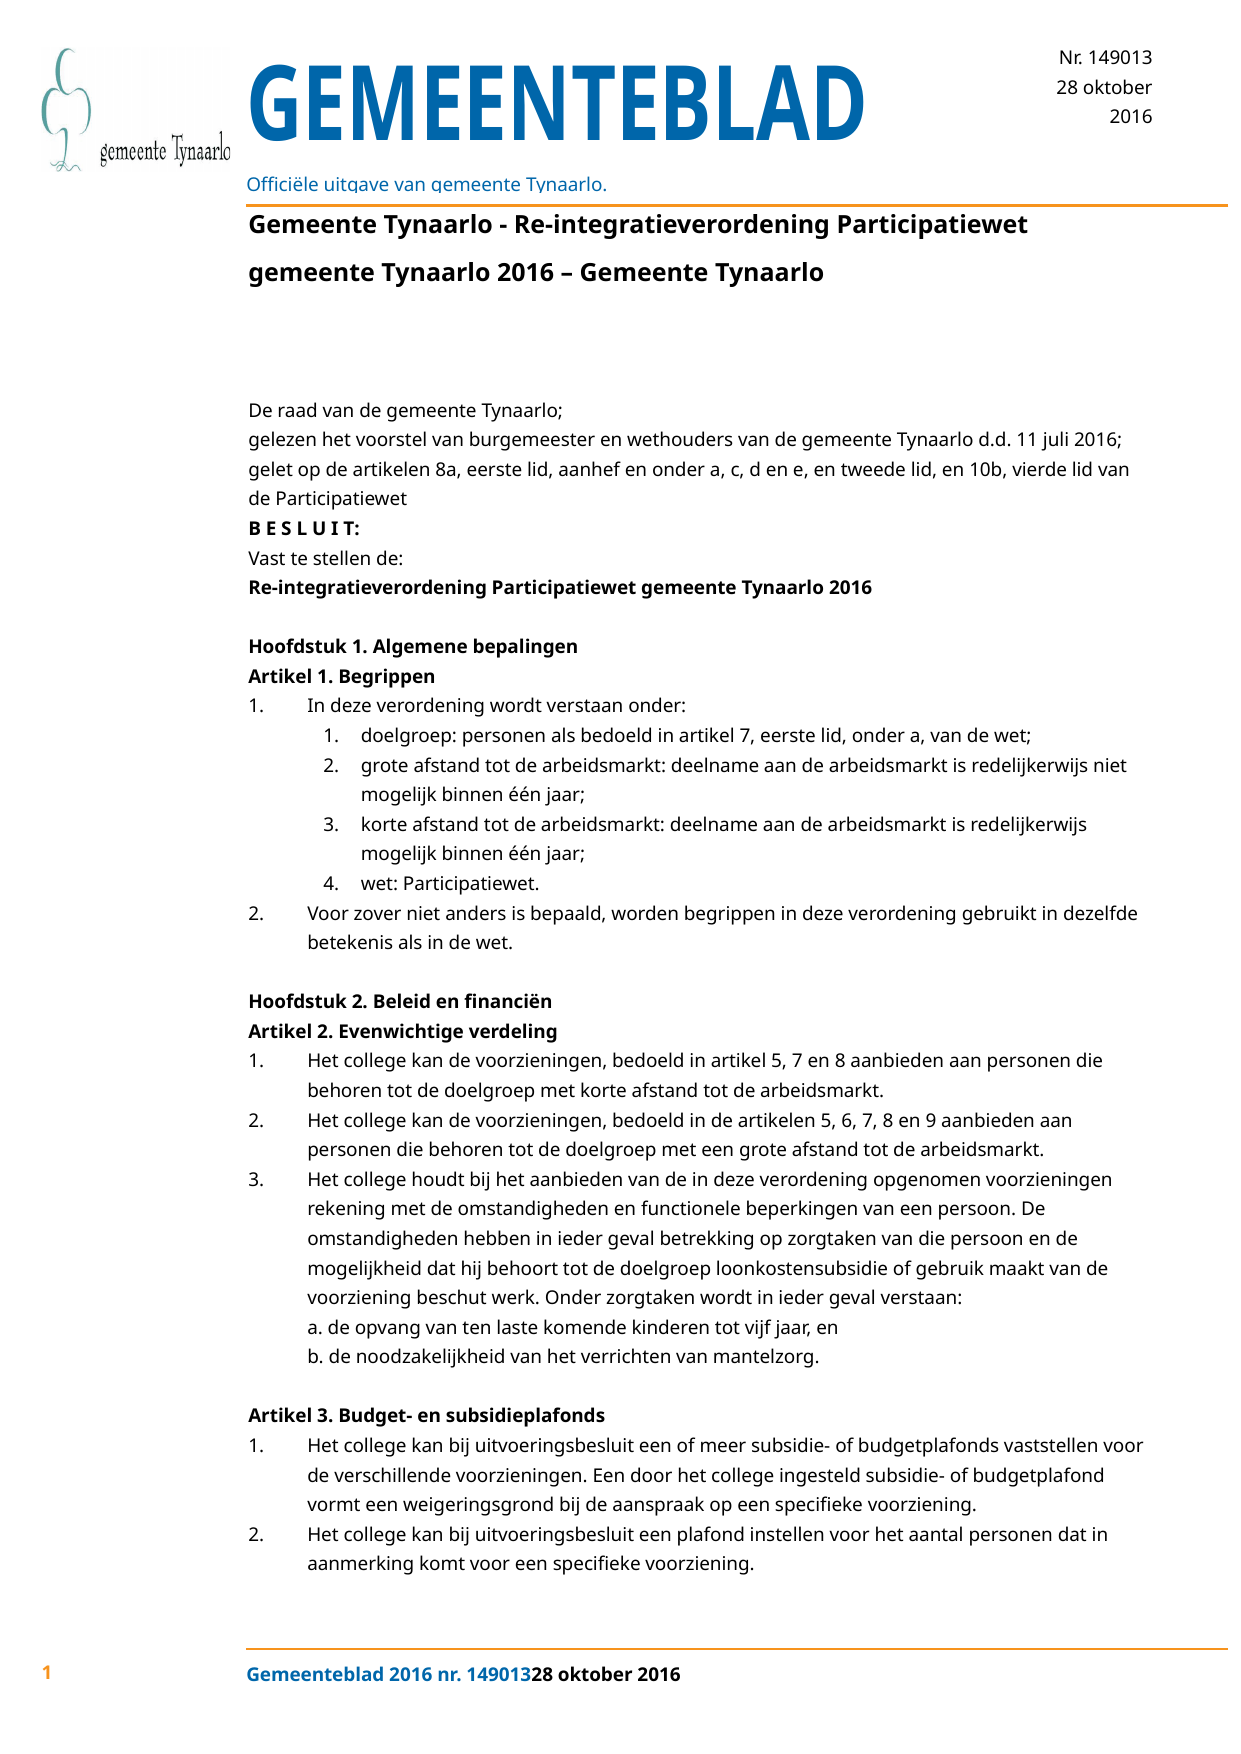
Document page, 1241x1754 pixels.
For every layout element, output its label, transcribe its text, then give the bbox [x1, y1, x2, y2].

list Voor zover niet anders is bepaald, worden begrippen in deze verordening gebruikt in dezelfde betekenis als in de wet. [248, 900, 1152, 955]
text Artikel 1. Begrippen [248, 663, 1152, 689]
text gelezen het voorstel van burgemeester en wethouders van de gemeente Tynaarlo d.d. 11 juli 2016; [248, 426, 1152, 452]
text Hoofdstuk 2. Beleid en financiën [248, 988, 1152, 1014]
text gelet op de artikelen 8a, eerste lid, aanhef en onder a, c, d en e, en tweede lid, en 10b, vierde lid van de Participatiewet [248, 456, 1152, 511]
text Re-integratieverordening Participatiewet gemeente Tynaarlo 2016 [248, 574, 1152, 600]
text Vast te stellen de: [248, 545, 1152, 570]
text Hoofdstuk 1. Algemene bepalingen [248, 633, 1152, 659]
list wet: Participatiewet. [323, 870, 1152, 896]
list a. de opvang van ten laste komende kinderen tot vijf jaar, en [248, 1314, 1152, 1339]
text Gemeente Tynaarlo - Re-integratieverordening Participatiewet gemeente Tynaarlo 2016 – Gemeente Tynaarlo [248, 207, 1152, 288]
list korte afstand tot de arbeidsmarkt: deelname aan de arbeidsmarkt is redelijkerwijs mogelijk binnen één jaar; [323, 811, 1152, 866]
text Artikel 3. Budget- en subsidieplafonds [248, 1403, 1152, 1428]
list grote afstand tot de arbeidsmarkt: deelname aan de arbeidsmarkt is redelijkerwijs niet mogelijk binnen één jaar; [323, 752, 1152, 807]
list Het college kan de voorzieningen, bedoeld in artikel 5, 7 en 8 aanbieden aan personen die behoren tot de doelgroep met korte afstand tot de arbeidsmarkt. [248, 1048, 1152, 1103]
list Het college kan de voorzieningen, bedoeld in de artikelen 5, 6, 7, 8 en 9 aanbieden aan personen die behoren tot de doelgroep met een grote afstand tot de arbeidsmarkt. [248, 1107, 1152, 1162]
picture [41, 47, 231, 172]
text Artikel 2. Evenwichtige verdeling [248, 1018, 1152, 1044]
list doelgroep: personen als bedoeld in artikel 7, eerste lid, onder a, van de wet; [323, 722, 1152, 748]
list Het college houdt bij het aanbieden van de in deze verordening opgenomen voorzieningen rekening met de omstandigheden en functionele beperkingen van een persoon. De omstandigheden hebben in ieder geval betrekking op zorgtaken van die persoon en de mogelijkheid dat hij behoort tot de doelgroep loonkostensubsidie of gebruik maakt van de voorziening beschut werk. Onder zorgtaken wordt in ieder geval verstaan: [248, 1166, 1152, 1310]
text De raad van de gemeente Tynaarlo; [248, 397, 1152, 422]
text B E S L U I T: [248, 515, 1152, 541]
list In deze verordening wordt verstaan onder: [248, 693, 1152, 718]
list b. de noodzakelijkheid van het verrichten van mantelzorg. [248, 1343, 1152, 1369]
list Het college kan bij uitvoeringsbesluit een of meer subsidie- of budgetplafonds vaststellen voor de verschillende voorzieningen. Een door het college ingesteld subsidie- of budgetplafond vormt een weigeringsgrond bij de aanspraak op een specifieke voorziening. [248, 1432, 1152, 1517]
list Het college kan bij uitvoeringsbesluit een plafond instellen voor het aantal personen dat in aanmerking komt voor een specifieke voorziening. [248, 1521, 1152, 1576]
